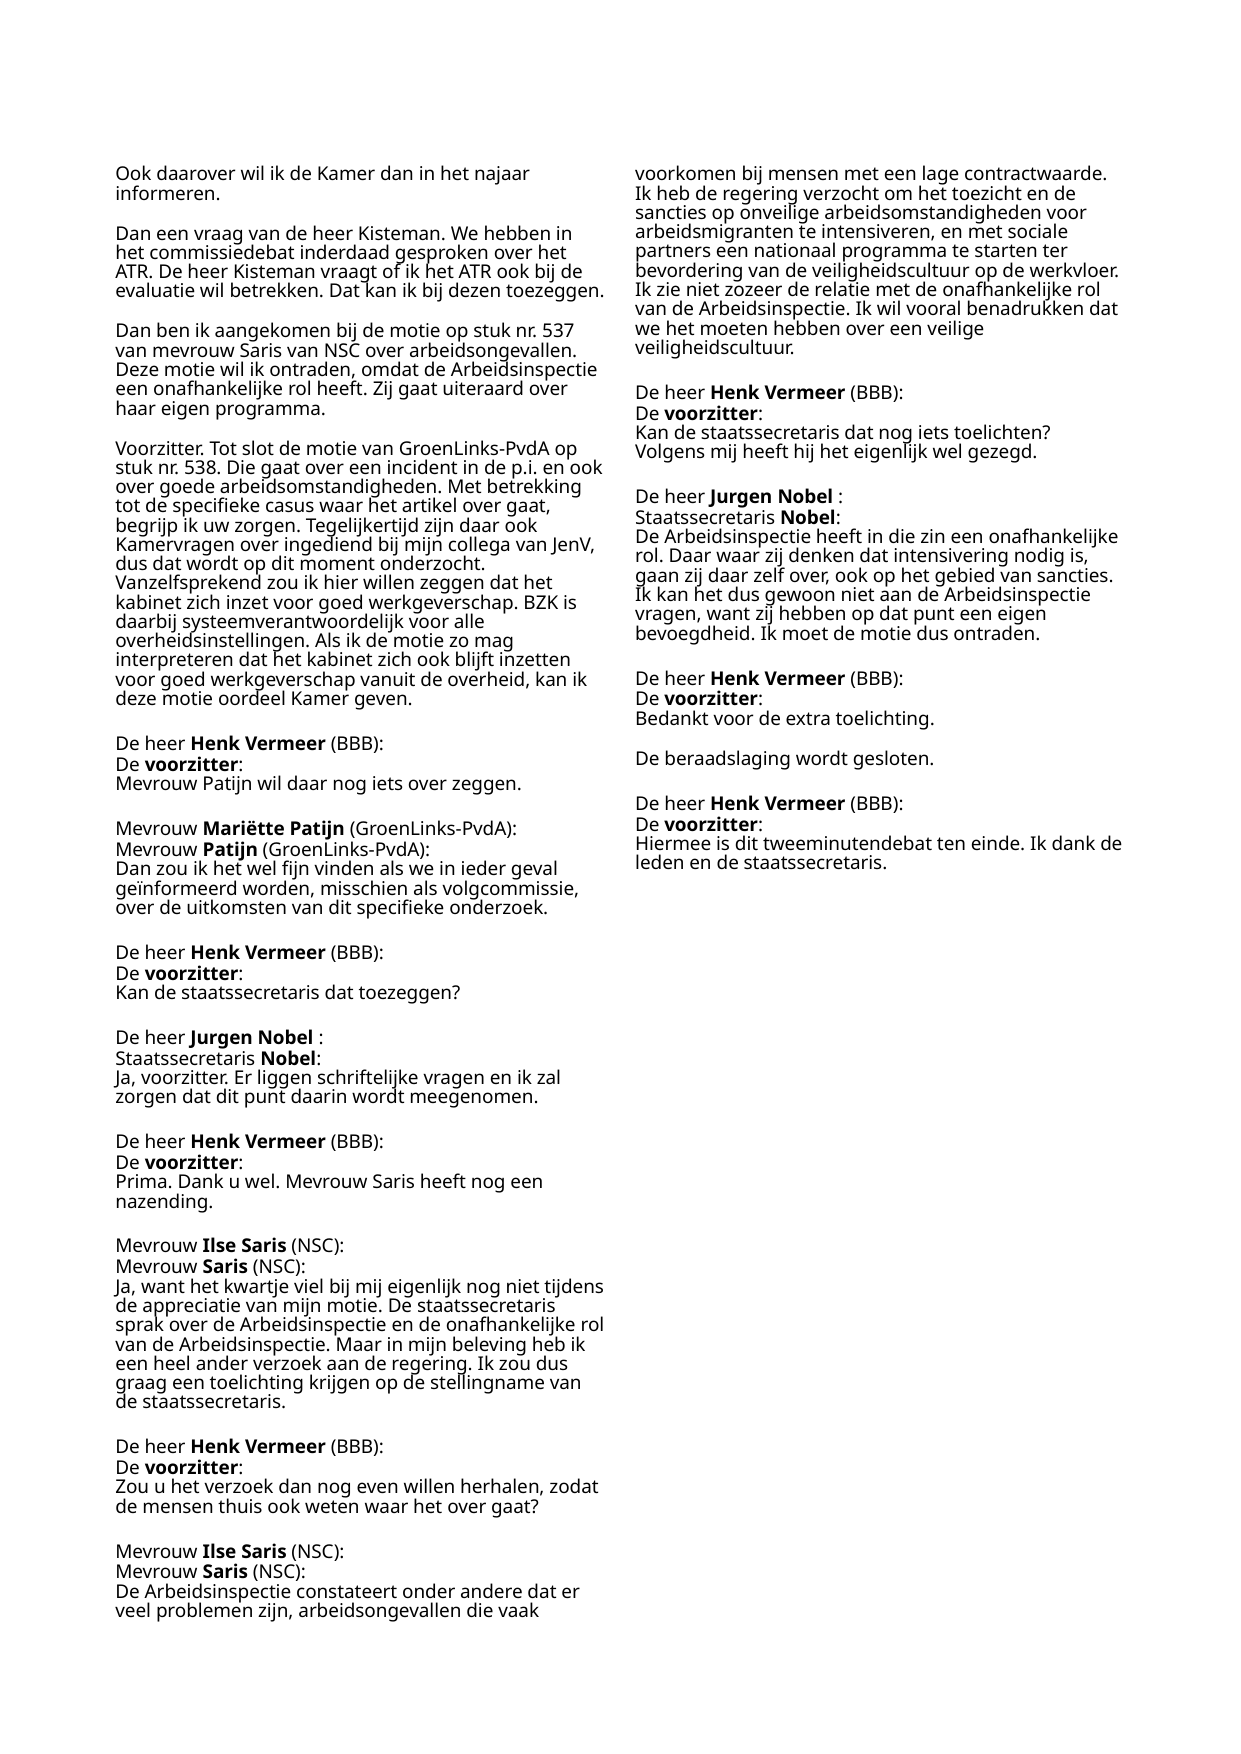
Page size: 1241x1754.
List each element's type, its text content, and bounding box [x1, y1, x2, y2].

text Mevrouw Mariëtte Patijn (GroenLinks-PvdA): [115, 815, 605, 841]
text De heer Henk Vermeer (BBB): [635, 665, 1125, 690]
text De voorzitter: [115, 1154, 605, 1173]
text De voorzitter: [635, 404, 1125, 424]
text De heer Henk Vermeer (BBB): [635, 379, 1125, 404]
text De Arbeidsinspectie heeft in die zin een onafhankelijke rol. Daar waar zij denken dat intensivering nodig is, gaan zij daar zelf over, ook op het gebied van sancties. Ik kan het dus gewoon niet aan de Arbeidsinspectie vragen, want zij hebben op dat punt een eigen bevoegdheid. Ik moet de motie dus ontraden. [635, 528, 1125, 644]
text Bedankt voor de extra toelichting. [635, 710, 1125, 729]
text Voorzitter. Tot slot de motie van GroenLinks-PvdA op stuk nr. 538. Die gaat over een incident in de p.i. en ook over goede arbeidsomstandigheden. Met betrekking tot de specifieke casus waar het artikel over gaat, begrijp ik uw zorgen. Tegelijkertijd zijn daar ook Kamervragen over ingediend bij mijn collega van JenV, dus dat wordt op dit moment onderzocht. Vanzelfsprekend zou ik hier willen zeggen dat het kabinet zich inzet voor goed werkgeverschap. BZK is daarbij systeemverantwoordelijk voor alle overheidsinstellingen. Als ik de motie zo mag interpreteren dat het kabinet zich ook blijft inzetten voor goed werkgeverschap vanuit de overheid, kan ik deze motie oordeel Kamer geven. [115, 439, 605, 709]
text Kan de staatssecretaris dat toezeggen? [115, 984, 605, 1003]
text Kan de staatssecretaris dat nog iets toelichten? Volgens mij heeft hij het eigenlijk wel gezegd. [635, 424, 1125, 462]
text Ook daarover wil ik de Kamer dan in het najaar informeren. [115, 165, 605, 204]
text De voorzitter: [635, 690, 1125, 710]
text De heer Jurgen Nobel : [115, 1024, 605, 1050]
text De heer Henk Vermeer (BBB): [635, 790, 1125, 816]
text De voorzitter: [635, 816, 1125, 835]
text voorkomen bij mensen met een lage contractwaarde. Ik heb de regering verzocht om het toezicht en de sancties op onveilige arbeidsomstandigheden voor arbeidsmigranten te intensiveren, en met sociale partners een nationaal programma te starten ter bevordering van de veiligheidscultuur op de werkvloer. Ik zie niet zozeer de relatie met de onafhankelijke rol van de Arbeidsinspectie. Ik wil vooral benadrukken dat we het moeten hebben over een veilige veiligheidscultuur. [635, 165, 1125, 358]
text De Arbeidsinspectie constateert onder andere dat er veel problemen zijn, arbeidsongevallen die vaak [115, 1583, 605, 1621]
text Mevrouw Saris (NSC): [115, 1258, 605, 1278]
text Zou u het verzoek dan nog even willen herhalen, zodat de mensen thuis ook weten waar het over gaat? [115, 1478, 605, 1517]
text Hiermee is dit tweeminutendebat ten einde. Ik dank de leden en de staatssecretaris. [635, 835, 1125, 873]
text Staatssecretaris Nobel: [635, 509, 1125, 528]
text Mevrouw Saris (NSC): [115, 1563, 605, 1583]
text De voorzitter: [115, 756, 605, 775]
text De voorzitter: [115, 1459, 605, 1478]
text Prima. Dank u wel. Mevrouw Saris heeft nog een nazending. [115, 1173, 605, 1212]
text Mevrouw Ilse Saris (NSC): [115, 1538, 605, 1563]
text Mevrouw Ilse Saris (NSC): [115, 1233, 605, 1258]
text Staatssecretaris Nobel: [115, 1050, 605, 1069]
text Mevrouw Patijn wil daar nog iets over zeggen. [115, 775, 605, 794]
text De heer Jurgen Nobel : [635, 483, 1125, 509]
text De heer Henk Vermeer (BBB): [115, 730, 605, 756]
text Dan zou ik het wel fijn vinden als we in ieder geval geïnformeerd worden, misschien als volgcommissie, over de uitkomsten van dit specifieke onderzoek. [115, 860, 605, 918]
text De beraadslaging wordt gesloten. [635, 750, 1125, 769]
text Dan een vraag van de heer Kisteman. We hebben in het commissiedebat inderdaad gesproken over het ATR. De heer Kisteman vraagt of ik het ATR ook bij de evaluatie wil betrekken. Dat kan ik bij dezen toezeggen. [115, 224, 605, 302]
text De heer Henk Vermeer (BBB): [115, 1128, 605, 1154]
text De heer Henk Vermeer (BBB): [115, 1433, 605, 1459]
text De voorzitter: [115, 964, 605, 984]
text Ja, want het kwartje viel bij mij eigenlijk nog niet tijdens de appreciatie van mijn motie. De staatssecretaris sprak over de Arbeidsinspectie en de onafhankelijke rol van de Arbeidsinspectie. Maar in mijn beleving heb ik een heel ander verzoek aan de regering. Ik zou dus graag een toelichting krijgen op de stellingname van de staatssecretaris. [115, 1278, 605, 1413]
text De heer Henk Vermeer (BBB): [115, 939, 605, 964]
text Mevrouw Patijn (GroenLinks-PvdA): [115, 841, 605, 860]
text Ja, voorzitter. Er liggen schriftelijke vragen en ik zal zorgen dat dit punt daarin wordt meegenomen. [115, 1069, 605, 1107]
text Dan ben ik aangekomen bij de motie op stuk nr. 537 van mevrouw Saris van NSC over arbeidsongevallen. Deze motie wil ik ontraden, omdat de Arbeidsinspectie een onafhankelijke rol heeft. Zij gaat uiteraard over haar eigen programma. [115, 322, 605, 419]
